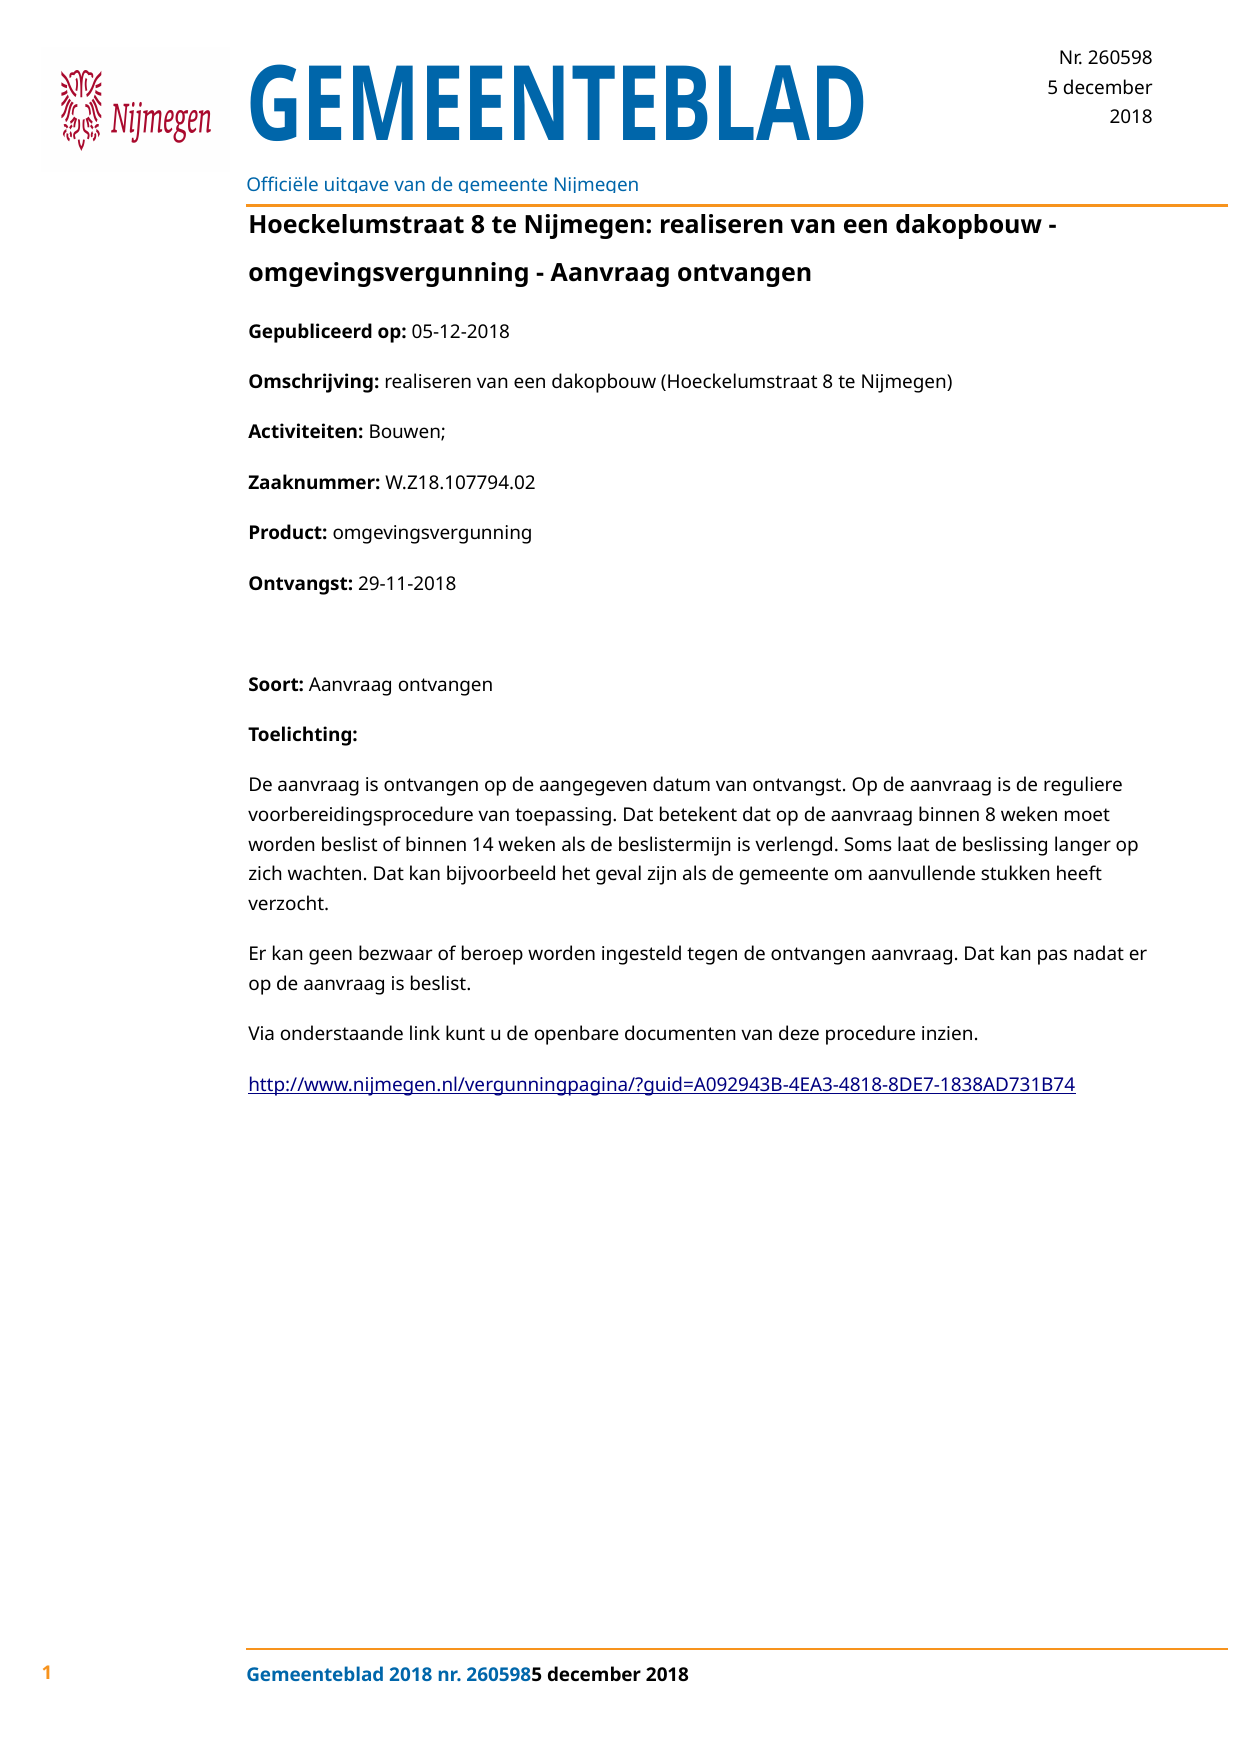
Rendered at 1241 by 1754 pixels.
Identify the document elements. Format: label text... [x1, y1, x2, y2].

text Gepubliceerd op: 05-12-2018 [248, 318, 1152, 344]
text Activiteiten: Bouwen; [248, 419, 1152, 444]
text Er kan geen bezwaar of beroep worden ingesteld tegen de ontvangen aanvraag. Dat kan pas nadat er op de aanvraag is beslist. [248, 940, 1152, 996]
text Ontvangst: 29-11-2018 [248, 570, 1152, 596]
text http://www.nijmegen.nl/vergunningpagina/?guid=A092943B-4EA3-4818-8DE7-1838AD731B74 [248, 1071, 1152, 1097]
picture [41, 47, 231, 172]
text Zaaknummer: W.Z18.107794.02 [248, 469, 1152, 495]
text De aanvraag is ontvangen op de aangegeven datum van ontvangst. Op de aanvraag is de reguliere voorbereidingsprocedure van toepassing. Dat betekent dat op de aanvraag binnen 8 weken moet worden beslist of binnen 14 weken als de beslistermijn is verlengd. Soms laat de beslissing langer op zich wachten. Dat kan bijvoorbeeld het geval zijn als de gemeente om aanvullende stukken heeft verzocht. [248, 772, 1152, 916]
text Toelichting: [248, 721, 1152, 747]
text Hoeckelumstraat 8 te Nijmegen: realiseren van een dakopbouw - omgevingsvergunning - Aanvraag ontvangen [248, 207, 1152, 288]
text Soort: Aanvraag ontvangen [248, 671, 1152, 697]
text Via onderstaande link kunt u de openbare documenten van deze procedure inzien. [248, 1020, 1152, 1046]
text Product: omgevingsvergunning [248, 519, 1152, 545]
text Omschrijving: realiseren van een dakopbouw (Hoeckelumstraat 8 te Nijmegen) [248, 368, 1152, 394]
